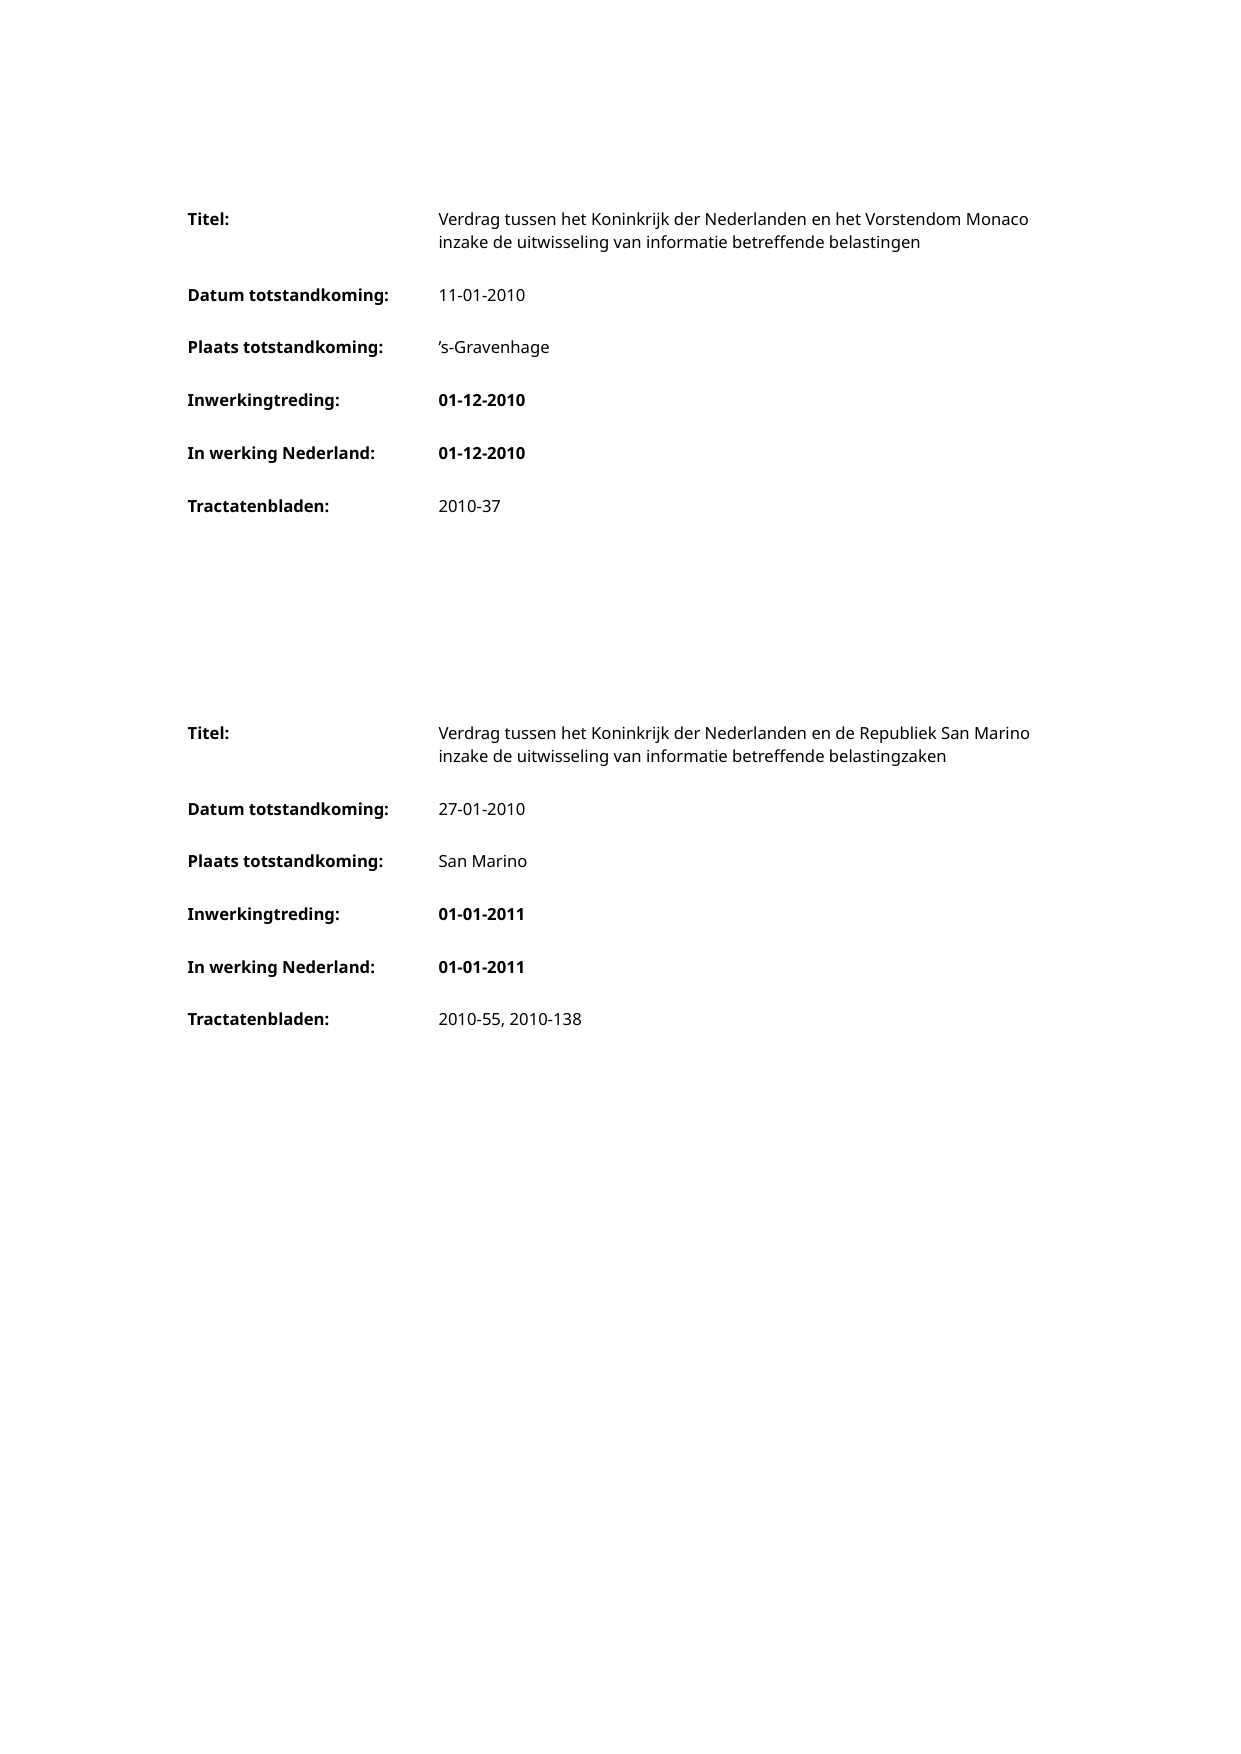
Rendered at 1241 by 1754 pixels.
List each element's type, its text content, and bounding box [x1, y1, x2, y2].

table_cell 01-01-2011 [438, 903, 1053, 955]
table_header Titel: [188, 208, 438, 283]
table_cell San Marino [438, 850, 1053, 902]
table_cell Plaats totstandkoming: [188, 850, 438, 902]
table_cell 11-01-2010 [438, 283, 1053, 336]
table_cell Plaats totstandkoming: [188, 336, 438, 389]
table_cell [188, 547, 1053, 605]
table_cell In werking Nederland: [188, 441, 438, 494]
table_cell Inwerkingtreding: [188, 389, 438, 441]
table_header Titel: [188, 722, 438, 797]
table_cell In werking Nederland: [188, 955, 438, 1008]
table_header Verdrag tussen het Koninkrijk der Nederlanden en het Vorstendom Monaco inzake de uitwisseling van informatie betreffende belastingen [438, 208, 1053, 283]
table_cell 01-12-2010 [438, 389, 1053, 441]
table_cell 2010-37 [438, 494, 1053, 547]
table_cell Tractatenbladen: [188, 1008, 438, 1061]
table_cell 01-01-2011 [438, 955, 1053, 1008]
table_cell [188, 1061, 1053, 1119]
table_cell 27-01-2010 [438, 797, 1053, 850]
table_cell Datum totstandkoming: [188, 283, 438, 336]
table_cell Tractatenbladen: [188, 494, 438, 547]
table_cell Inwerkingtreding: [188, 903, 438, 955]
table_cell 2010-55, 2010-138 [438, 1008, 1053, 1061]
table_cell 01-12-2010 [438, 441, 1053, 494]
table_cell ’s-Gravenhage [438, 336, 1053, 389]
table_header Verdrag tussen het Koninkrijk der Nederlanden en de Republiek San Marino inzake de uitwisseling van informatie betreffende belastingzaken [438, 722, 1053, 797]
table_cell Datum totstandkoming: [188, 797, 438, 850]
